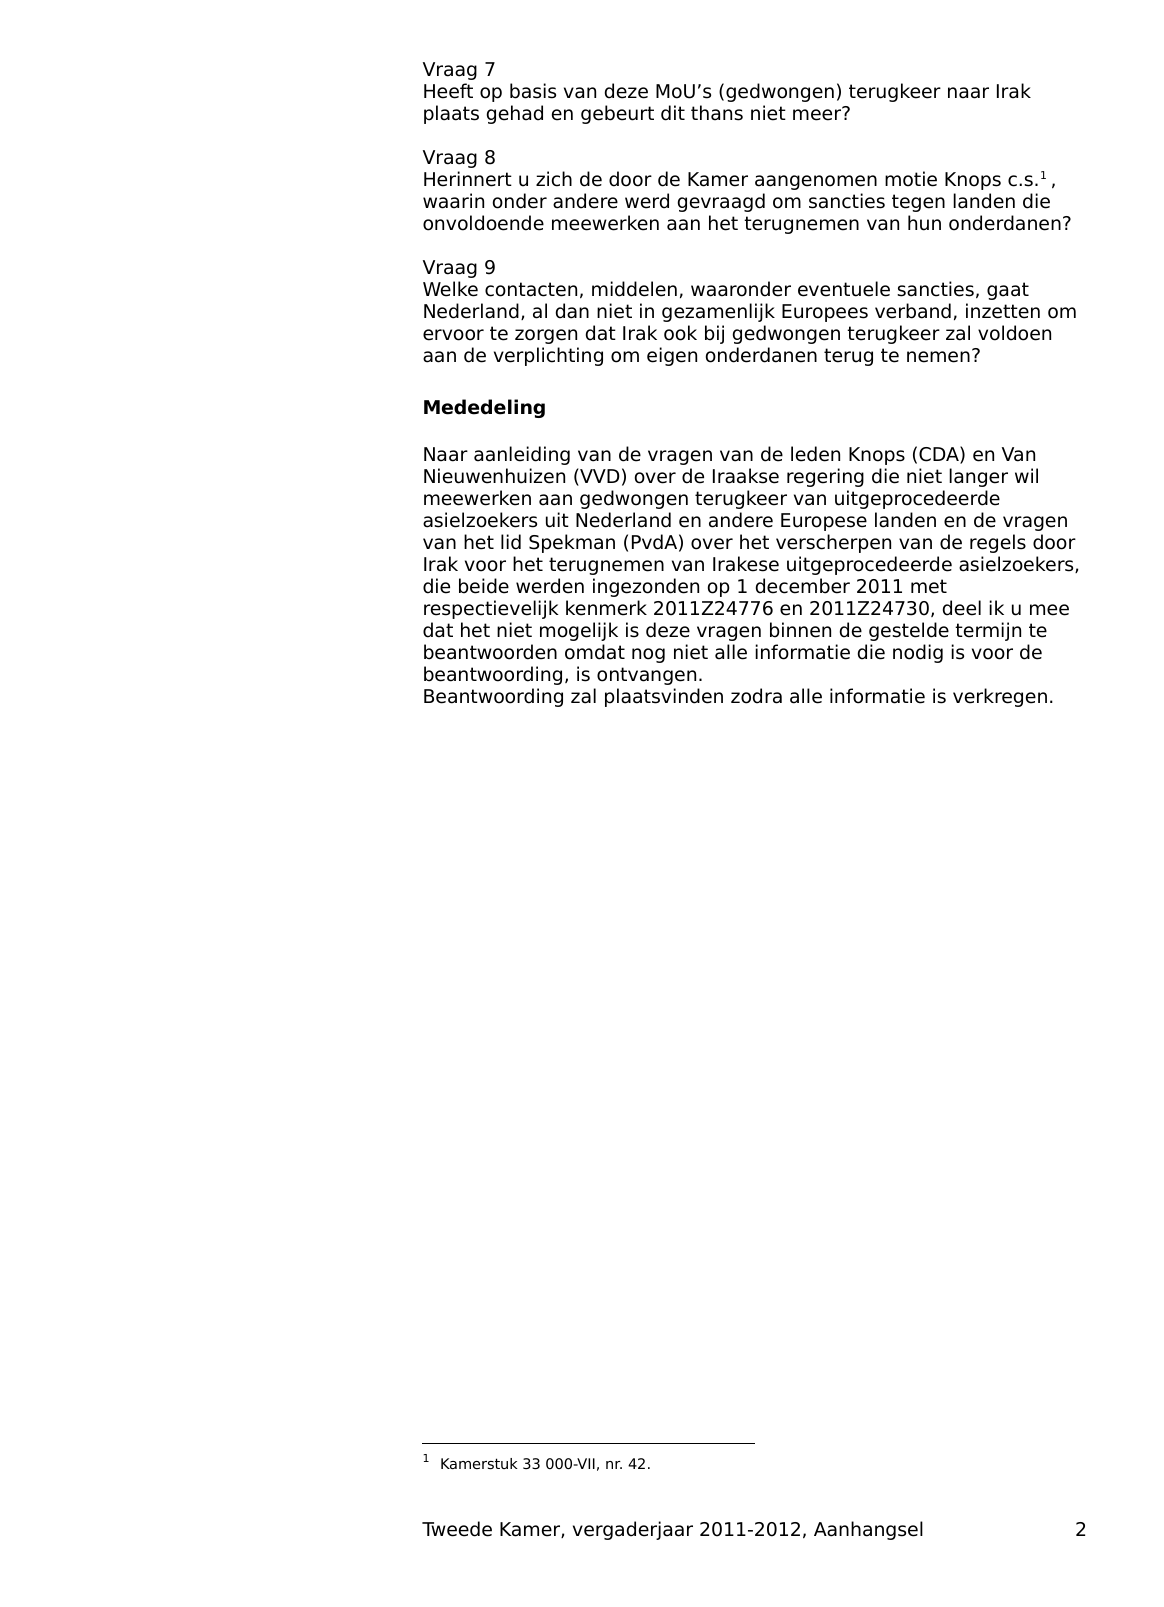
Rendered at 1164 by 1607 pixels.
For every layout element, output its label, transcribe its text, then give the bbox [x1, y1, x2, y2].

text Welke contacten, middelen, waaronder eventuele sancties, gaat Nederland, al dan niet in gezamenlijk Europees verband, inzetten om ervoor te zorgen dat Irak ook bij gedwongen terugkeer zal voldoen aan de verplichting om eigen onderdanen terug te nemen? [422, 279, 1087, 367]
text Kamerstuk 33 000-VII, nr. 42. [422, 1452, 1087, 1474]
text Herinnert u zich de door de Kamer aangenomen motie Knops c.s., waarin onder andere werd gevraagd om sancties tegen landen die onvoldoende meewerken aan het terugnemen van hun onderdanen? [422, 169, 1087, 235]
text Vraag 7 [422, 59, 1087, 81]
text Naar aanleiding van de vragen van de leden Knops (CDA) en Van Nieuwenhuizen (VVD) over de Iraakse regering die niet langer wil meewerken aan gedwongen terugkeer van uitgeprocedeerde asielzoekers uit Nederland en andere Europese landen en de vragen van het lid Spekman (PvdA) over het verscherpen van de regels door Irak voor het terugnemen van Irakese uitgeprocedeerde asielzoekers, die beide werden ingezonden op 1 december 2011 met respectievelijk kenmerk 2011Z24776 en 2011Z24730, deel ik u mee dat het niet mogelijk is deze vragen binnen de gestelde termijn te beantwoorden omdat nog niet alle informatie die nodig is voor de beantwoording, is ontvangen. [422, 444, 1087, 686]
text Vraag 9 [422, 257, 1087, 279]
text Vraag 8 [422, 147, 1087, 169]
text Beantwoording zal plaatsvinden zodra alle informatie is verkregen. [422, 686, 1087, 708]
subtitle Mededeling [422, 397, 1087, 419]
text Heeft op basis van deze MoU’s (gedwongen) terugkeer naar Irak plaats gehad en gebeurt dit thans niet meer? [422, 81, 1087, 125]
